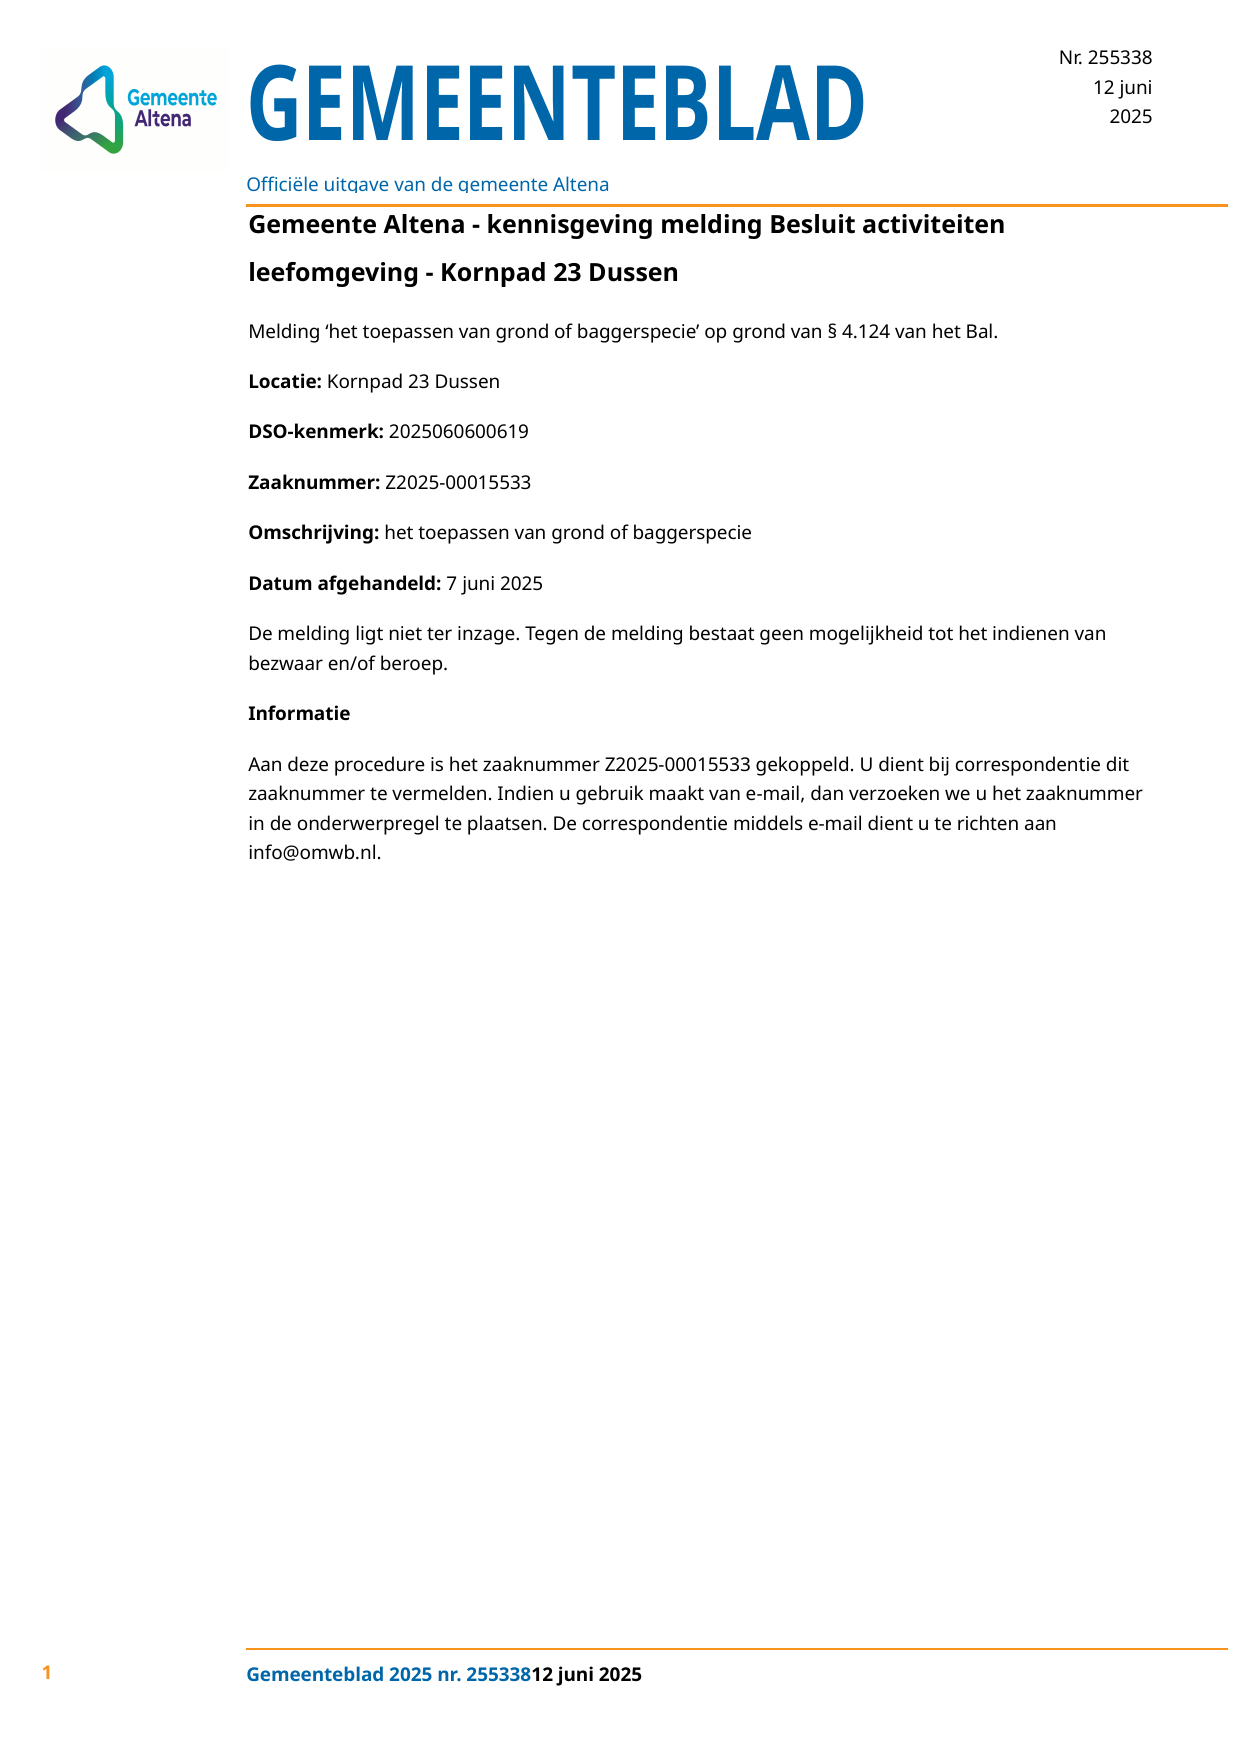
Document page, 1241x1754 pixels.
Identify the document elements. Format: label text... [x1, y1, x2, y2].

text Informatie [248, 700, 1152, 726]
text Aan deze procedure is het zaaknummer Z2025-00015533 gekoppeld. U dient bij correspondentie dit zaaknummer te vermelden. Indien u gebruik maakt van e-mail, dan verzoeken we u het zaaknummer in de onderwerpregel te plaatsen. De correspondentie middels e-mail dient u te richten aan info@omwb.nl. [248, 751, 1152, 865]
text Zaaknummer: Z2025-00015533 [248, 469, 1152, 495]
text Omschrijving: het toepassen van grond of baggerspecie [248, 519, 1152, 545]
text Datum afgehandeld: 7 juni 2025 [248, 570, 1152, 596]
picture [41, 47, 231, 172]
text Melding ‘het toepassen van grond of baggerspecie’ op grond van § 4.124 van het Bal. [248, 318, 1152, 344]
text DSO-kenmerk: 2025060600619 [248, 419, 1152, 444]
text Gemeente Altena - kennisgeving melding Besluit activiteiten leefomgeving - Kornpad 23 Dussen [248, 207, 1152, 288]
text De melding ligt niet ter inzage. Tegen de melding bestaat geen mogelijkheid tot het indienen van bezwaar en/of beroep. [248, 620, 1152, 676]
text Locatie: Kornpad 23 Dussen [248, 368, 1152, 394]
